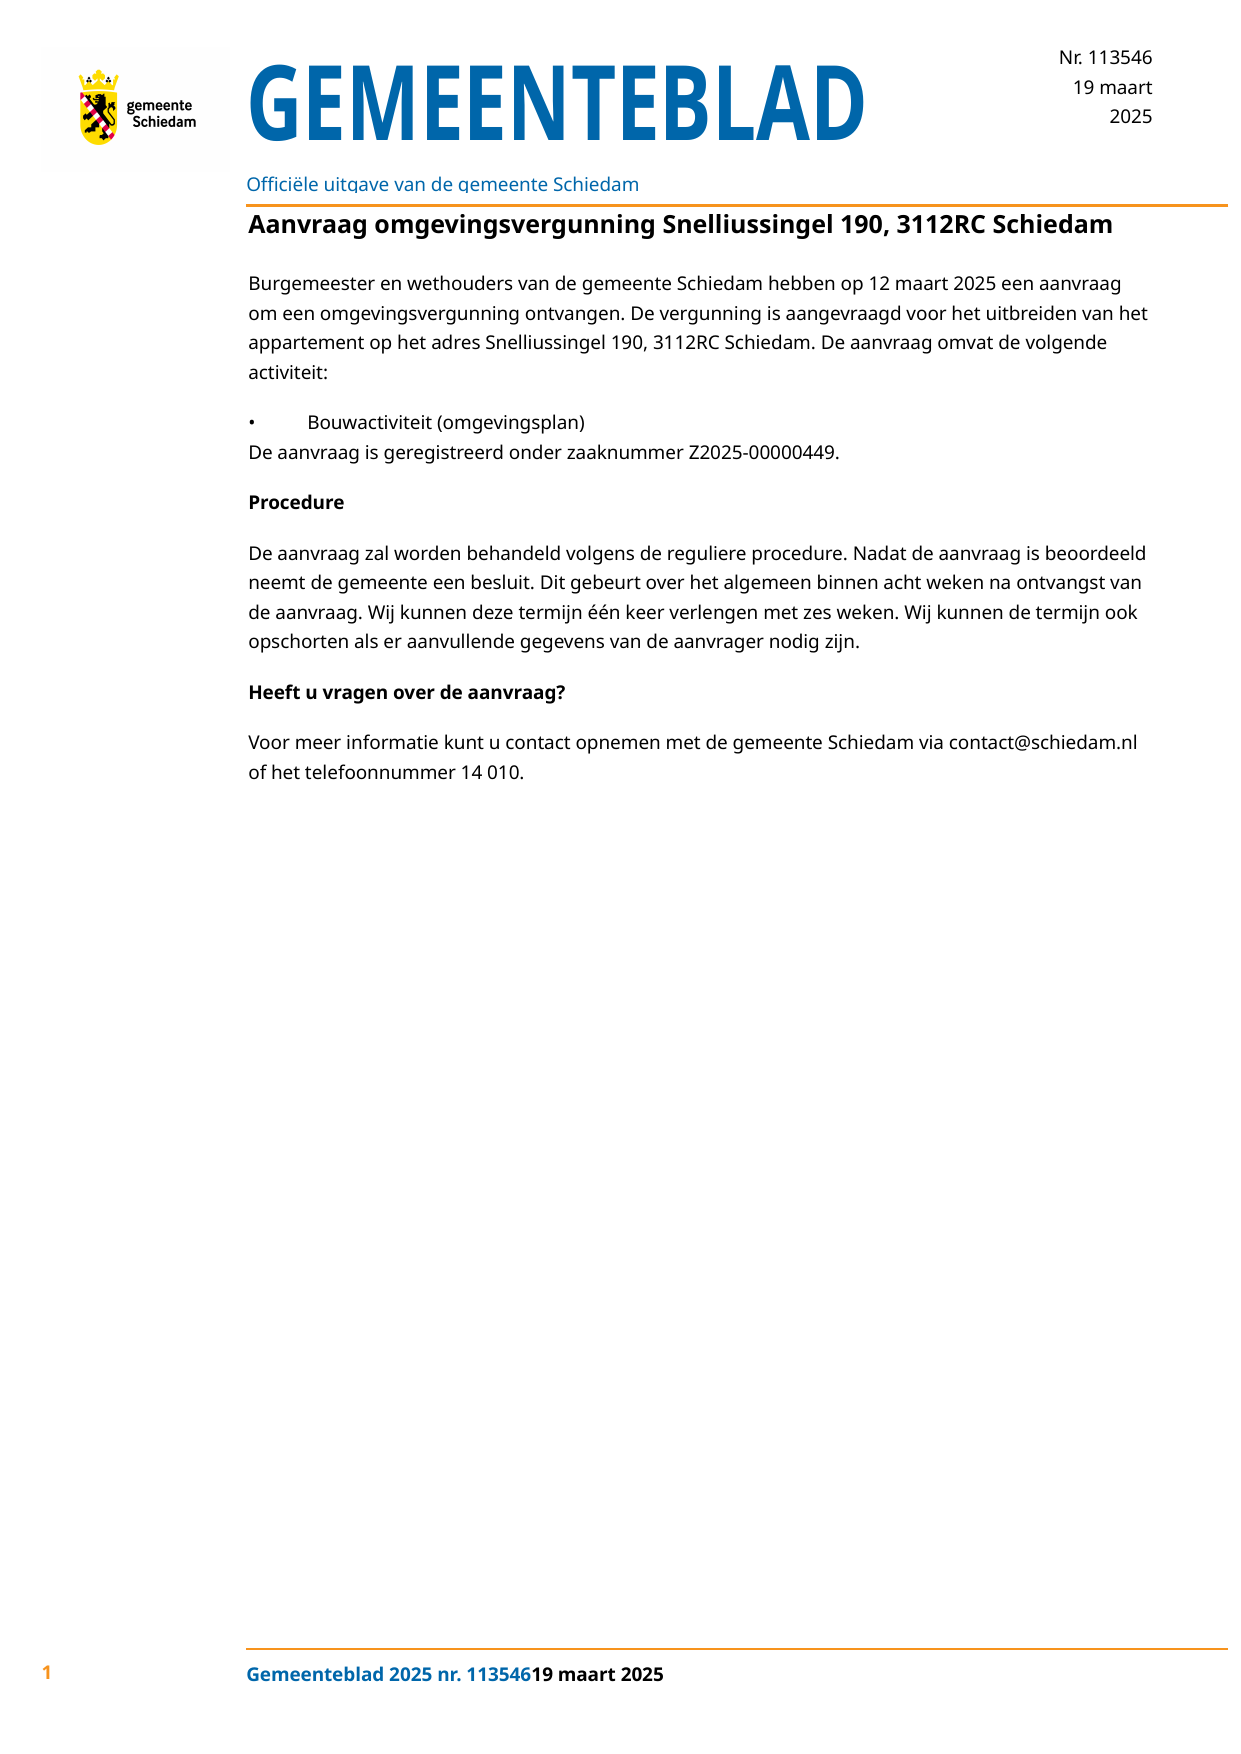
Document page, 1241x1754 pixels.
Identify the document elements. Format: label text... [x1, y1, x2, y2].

text Burgemeester en wethouders van de gemeente Schiedam hebben op 12 maart 2025 een aanvraag om een omgevingsvergunning ontvangen. De vergunning is aangevraagd voor het uitbreiden van het appartement op het adres Snelliussingel 190, 3112RC Schiedam. De aanvraag omvat de volgende activiteit: [248, 270, 1152, 385]
text Voor meer informatie kunt u contact opnemen met de gemeente Schiedam via contact@schiedam.nl of het telefoonnummer 14 010. [248, 729, 1152, 785]
list Bouwactiviteit (omgevingsplan) [248, 409, 1152, 435]
text Procedure [248, 489, 1152, 515]
text Aanvraag omgevingsvergunning Snelliussingel 190, 3112RC Schiedam [248, 207, 1152, 241]
picture [41, 47, 231, 172]
text De aanvraag zal worden behandeld volgens de reguliere procedure. Nadat de aanvraag is beoordeeld neemt de gemeente een besluit. Dit gebeurt over het algemeen binnen acht weken na ontvangst van de aanvraag. Wij kunnen deze termijn één keer verlengen met zes weken. Wij kunnen de termijn ook opschorten als er aanvullende gegevens van de aanvrager nodig zijn. [248, 540, 1152, 654]
text De aanvraag is geregistreerd onder zaaknummer Z2025-00000449. [248, 439, 1152, 465]
text Heeft u vragen over de aanvraag? [248, 679, 1152, 705]
